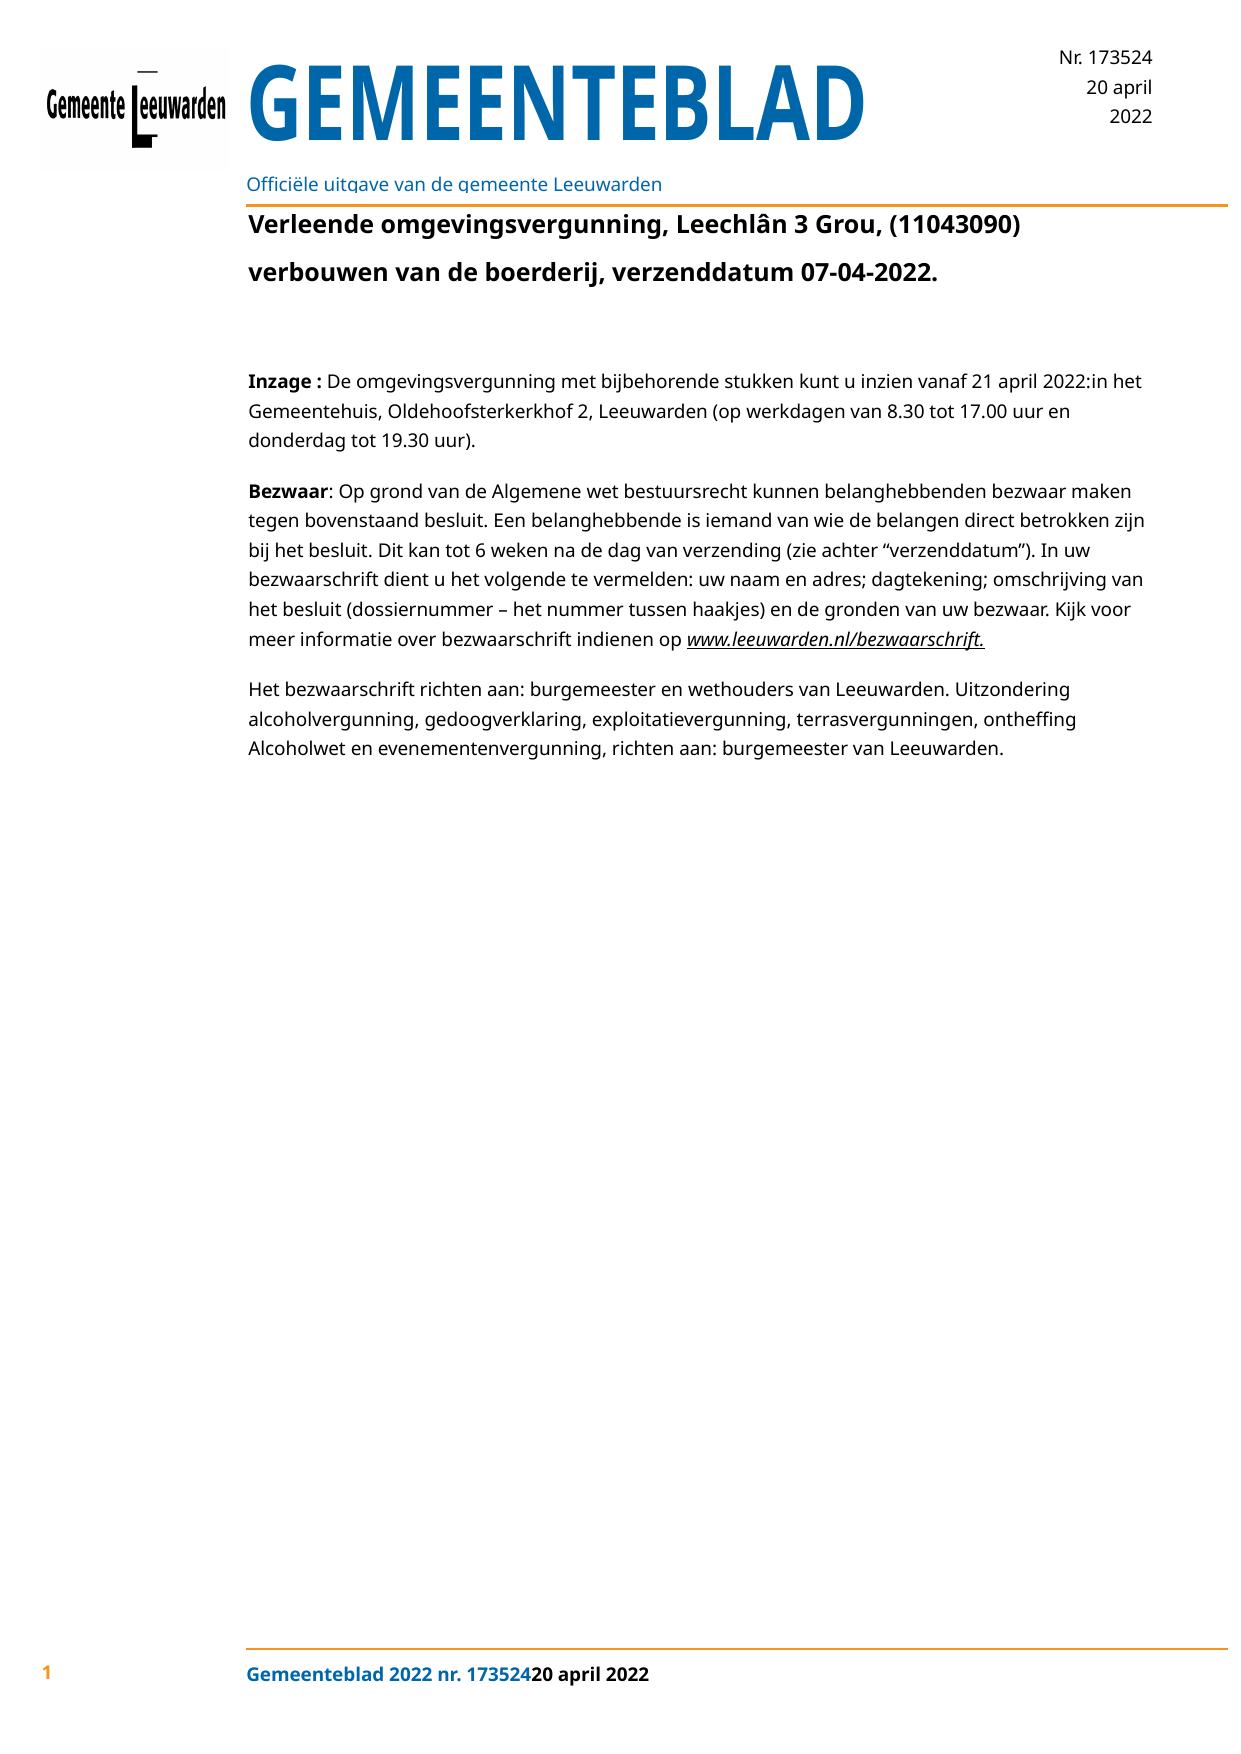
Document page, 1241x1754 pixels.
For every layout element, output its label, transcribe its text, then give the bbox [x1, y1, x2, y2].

text Het bezwaarschrift richten aan: burgemeester en wethouders van Leeuwarden. Uitzondering alcoholvergunning, gedoogverklaring, exploitatievergunning, terrasvergunningen, ontheffing Alcoholwet en evenementenvergunning, richten aan: burgemeester van Leeuwarden. [248, 676, 1152, 761]
picture [41, 47, 231, 172]
text Bezwaar: Op grond van de Algemene wet bestuursrecht kunnen belanghebbenden bezwaar maken tegen bovenstaand besluit. Een belanghebbende is iemand van wie de belangen direct betrokken zijn bij het besluit. Dit kan tot 6 weken na de dag van verzending (zie achter “verzenddatum”). In uw bezwaarschrift dient u het volgende te vermelden: uw naam en adres; dagtekening; omschrijving van het besluit (dossiernummer – het nummer tussen haakjes) en de gronden van uw bezwaar. Kijk voor meer informatie over bezwaarschrift indienen op www.leeuwarden.nl/bezwaarschrift. [248, 478, 1152, 652]
text Verleende omgevingsvergunning, Leechlân 3 Grou, (11043090) verbouwen van de boerderij, verzenddatum 07-04-2022. [248, 207, 1152, 288]
text Inzage : De omgevingsvergunning met bijbehorende stukken kunt u inzien vanaf 21 april 2022:in het Gemeentehuis, Oldehoofsterkerkhof 2, Leeuwarden (op werkdagen van 8.30 tot 17.00 uur en donderdag tot 19.30 uur). [248, 368, 1152, 453]
